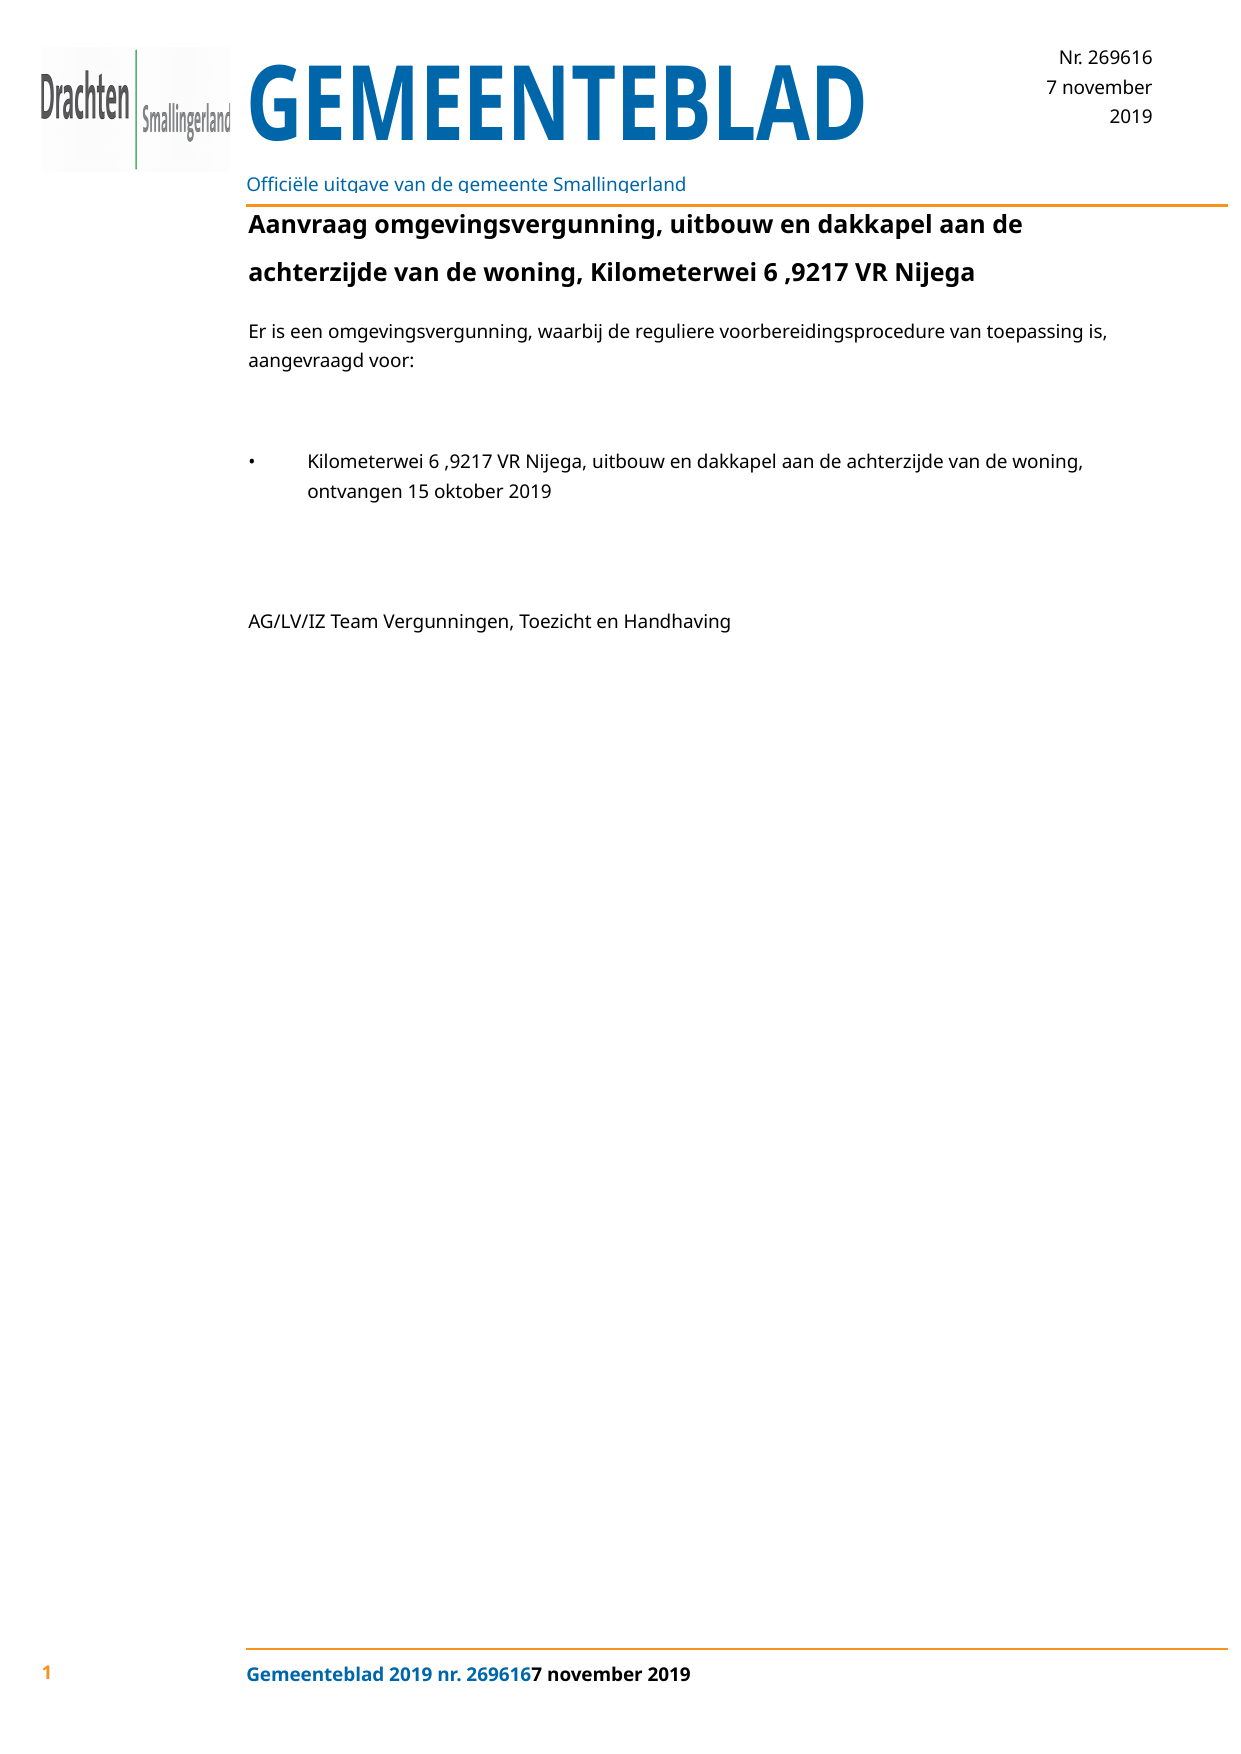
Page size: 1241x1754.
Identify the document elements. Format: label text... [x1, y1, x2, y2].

text Aanvraag omgevingsvergunning, uitbouw en dakkapel aan de achterzijde van de woning, Kilometerwei 6 ,9217 VR Nijega [248, 207, 1152, 288]
picture [41, 47, 231, 172]
text AG/LV/IZ Team Vergunningen, Toezicht en Handhaving [248, 608, 1152, 634]
text Er is een omgevingsvergunning, waarbij de reguliere voorbereidingsprocedure van toepassing is, aangevraagd voor: [248, 318, 1152, 373]
list Kilometerwei 6 ,9217 VR Nijega, uitbouw en dakkapel aan de achterzijde van de woning, ontvangen 15 oktober 2019 [248, 448, 1152, 504]
